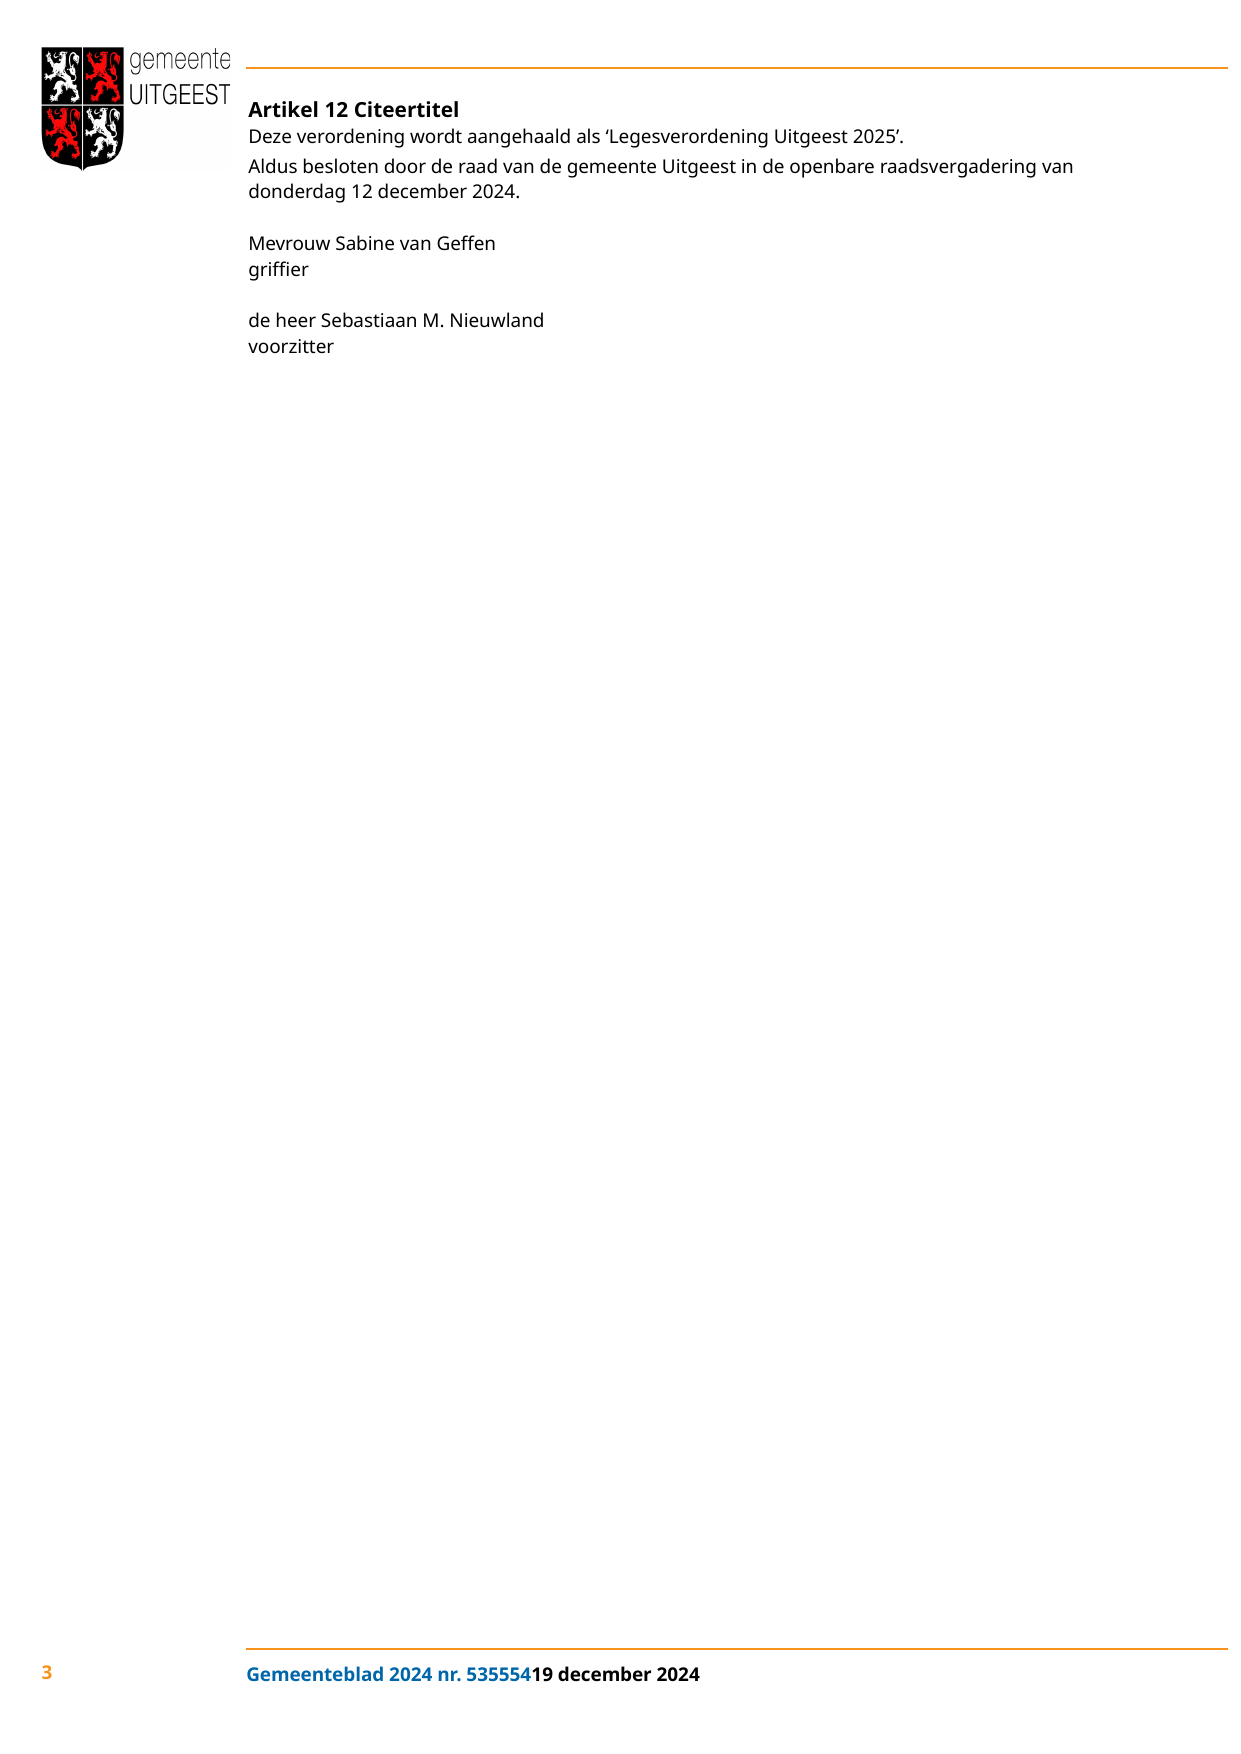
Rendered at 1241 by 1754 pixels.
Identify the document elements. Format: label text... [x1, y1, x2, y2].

text griffier [248, 256, 1152, 281]
text Aldus besloten door de raad van de gemeente Uitgeest in de openbare raadsvergadering van donderdag 12 december 2024. [248, 153, 1152, 204]
picture [41, 47, 231, 172]
text Deze verordening wordt aangehaald als ‘Legesverordening Uitgeest 2025’. [248, 123, 1152, 149]
text de heer Sebastiaan M. Nieuwland [248, 307, 1152, 333]
text voorzitter [248, 333, 1152, 359]
text Mevrouw Sabine van Geffen [248, 230, 1152, 256]
text Artikel 12 Citeertitel [248, 95, 1152, 123]
